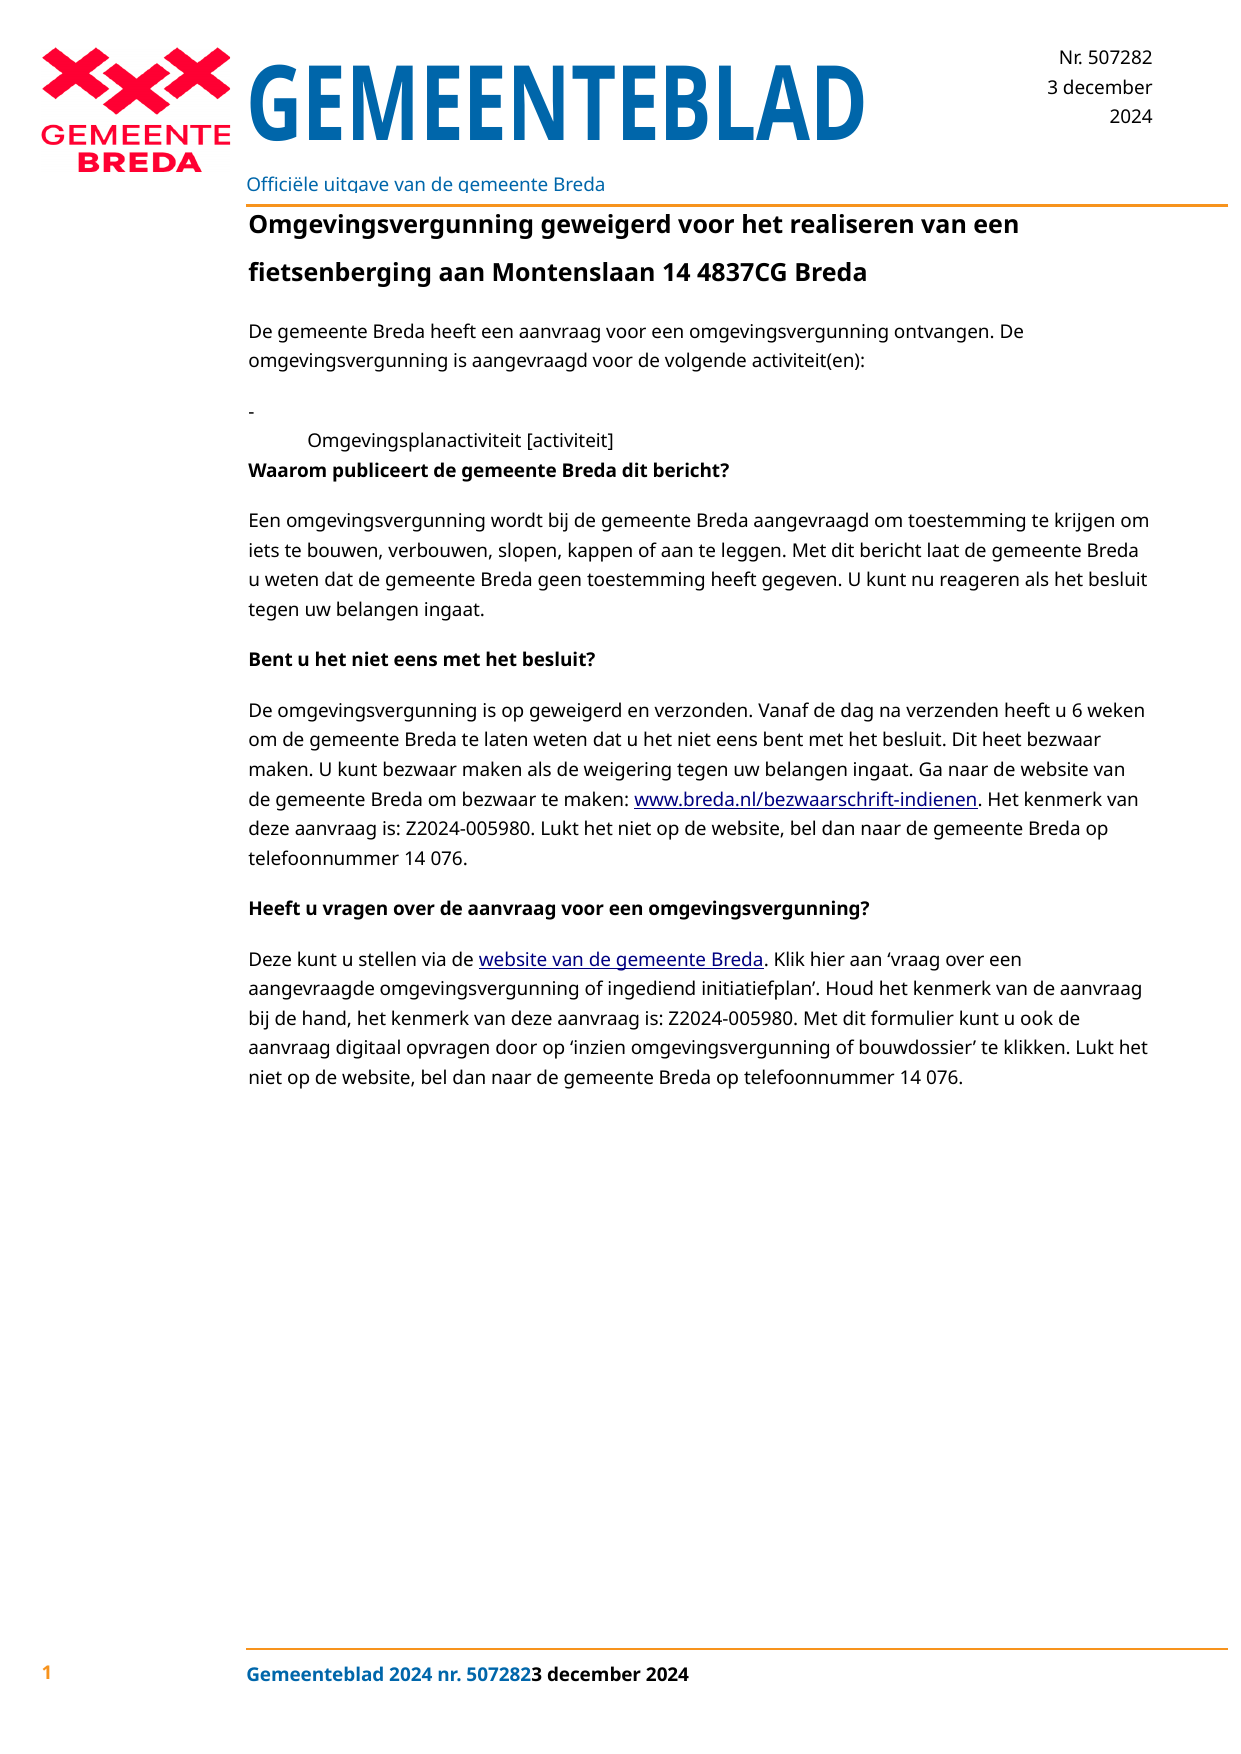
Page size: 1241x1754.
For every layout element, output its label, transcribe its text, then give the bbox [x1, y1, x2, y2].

picture [41, 47, 231, 172]
text Waarom publiceert de gemeente Breda dit bericht? [248, 457, 1152, 483]
text De gemeente Breda heeft een aanvraag voor een omgevingsvergunning ontvangen. De omgevingsvergunning is aangevraagd voor de volgende activiteit(en): [248, 318, 1152, 373]
text Omgevingsvergunning geweigerd voor het realiseren van een fietsenberging aan Montenslaan 14 4837CG Breda [248, 207, 1152, 288]
text Bent u het niet eens met het besluit? [248, 647, 1152, 672]
text Deze kunt u stellen via de website van de gemeente Breda. Klik hier aan ‘vraag over een aangevraagde omgevingsvergunning of ingediend initiatiefplan’. Houd het kenmerk van de aanvraag bij de hand, het kenmerk van deze aanvraag is: Z2024-005980. Met dit formulier kunt u ook de aanvraag digitaal opvragen door op ‘inzien omgevingsvergunning of bouwdossier’ te klikken. Lukt het niet op de website, bel dan naar de gemeente Breda op telefoonnummer 14 076. [248, 946, 1152, 1090]
text De omgevingsvergunning is op geweigerd en verzonden. Vanaf de dag na verzenden heeft u 6 weken om de gemeente Breda te laten weten dat u het niet eens bent met het besluit. Dit heet bezwaar maken. U kunt bezwaar maken als de weigering tegen uw belangen ingaat. Ga naar de website van de gemeente Breda om bezwaar te maken: www.breda.nl/bezwaarschrift-indienen. Het kenmerk van deze aanvraag is: Z2024-005980. Lukt het niet op de website, bel dan naar de gemeente Breda op telefoonnummer 14 076. [248, 697, 1152, 871]
text Heeft u vragen over de aanvraag voor een omgevingsvergunning? [248, 895, 1152, 921]
text Een omgevingsvergunning wordt bij de gemeente Breda aangevraagd om toestemming te krijgen om iets te bouwen, verbouwen, slopen, kappen of aan te leggen. Met dit bericht laat de gemeente Breda u weten dat de gemeente Breda geen toestemming heeft gegeven. U kunt nu reageren als het besluit tegen uw belangen ingaat. [248, 507, 1152, 622]
list Omgevingsplanactiviteit [activiteit] [248, 427, 1152, 453]
